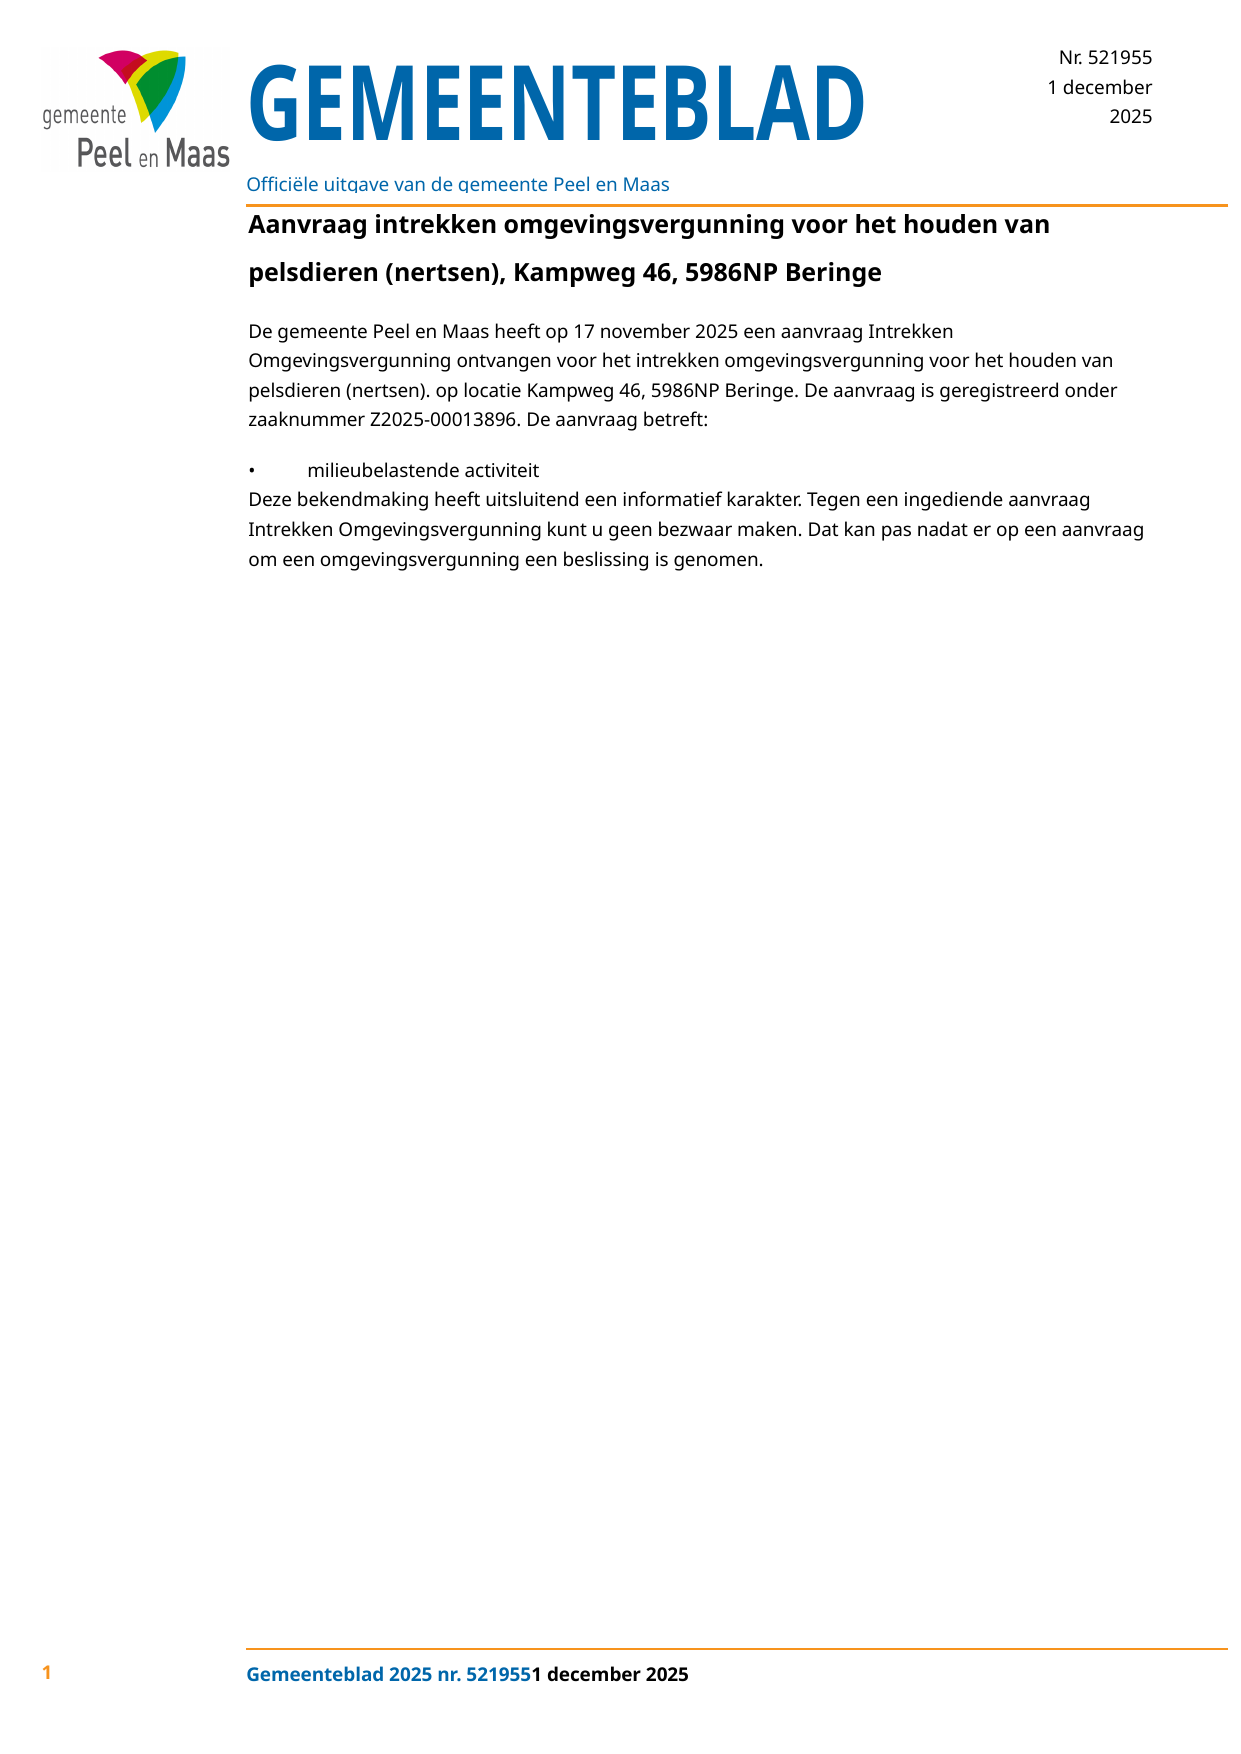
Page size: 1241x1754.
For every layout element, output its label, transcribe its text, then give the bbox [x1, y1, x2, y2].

text Deze bekendmaking heeft uitsluitend een informatief karakter. Tegen een ingediende aanvraag Intrekken Omgevingsvergunning kunt u geen bezwaar maken. Dat kan pas nadat er op een aanvraag om een omgevingsvergunning een beslissing is genomen. [248, 487, 1152, 572]
list milieubelastende activiteit [248, 457, 1152, 483]
text De gemeente Peel en Maas heeft op 17 november 2025 een aanvraag Intrekken Omgevingsvergunning ontvangen voor het intrekken omgevingsvergunning voor het houden van pelsdieren (nertsen). op locatie Kampweg 46, 5986NP Beringe. De aanvraag is geregistreerd onder zaaknummer Z2025-00013896. De aanvraag betreft: [248, 318, 1152, 432]
text Aanvraag intrekken omgevingsvergunning voor het houden van pelsdieren (nertsen), Kampweg 46, 5986NP Beringe [248, 207, 1152, 288]
picture [41, 47, 231, 172]
